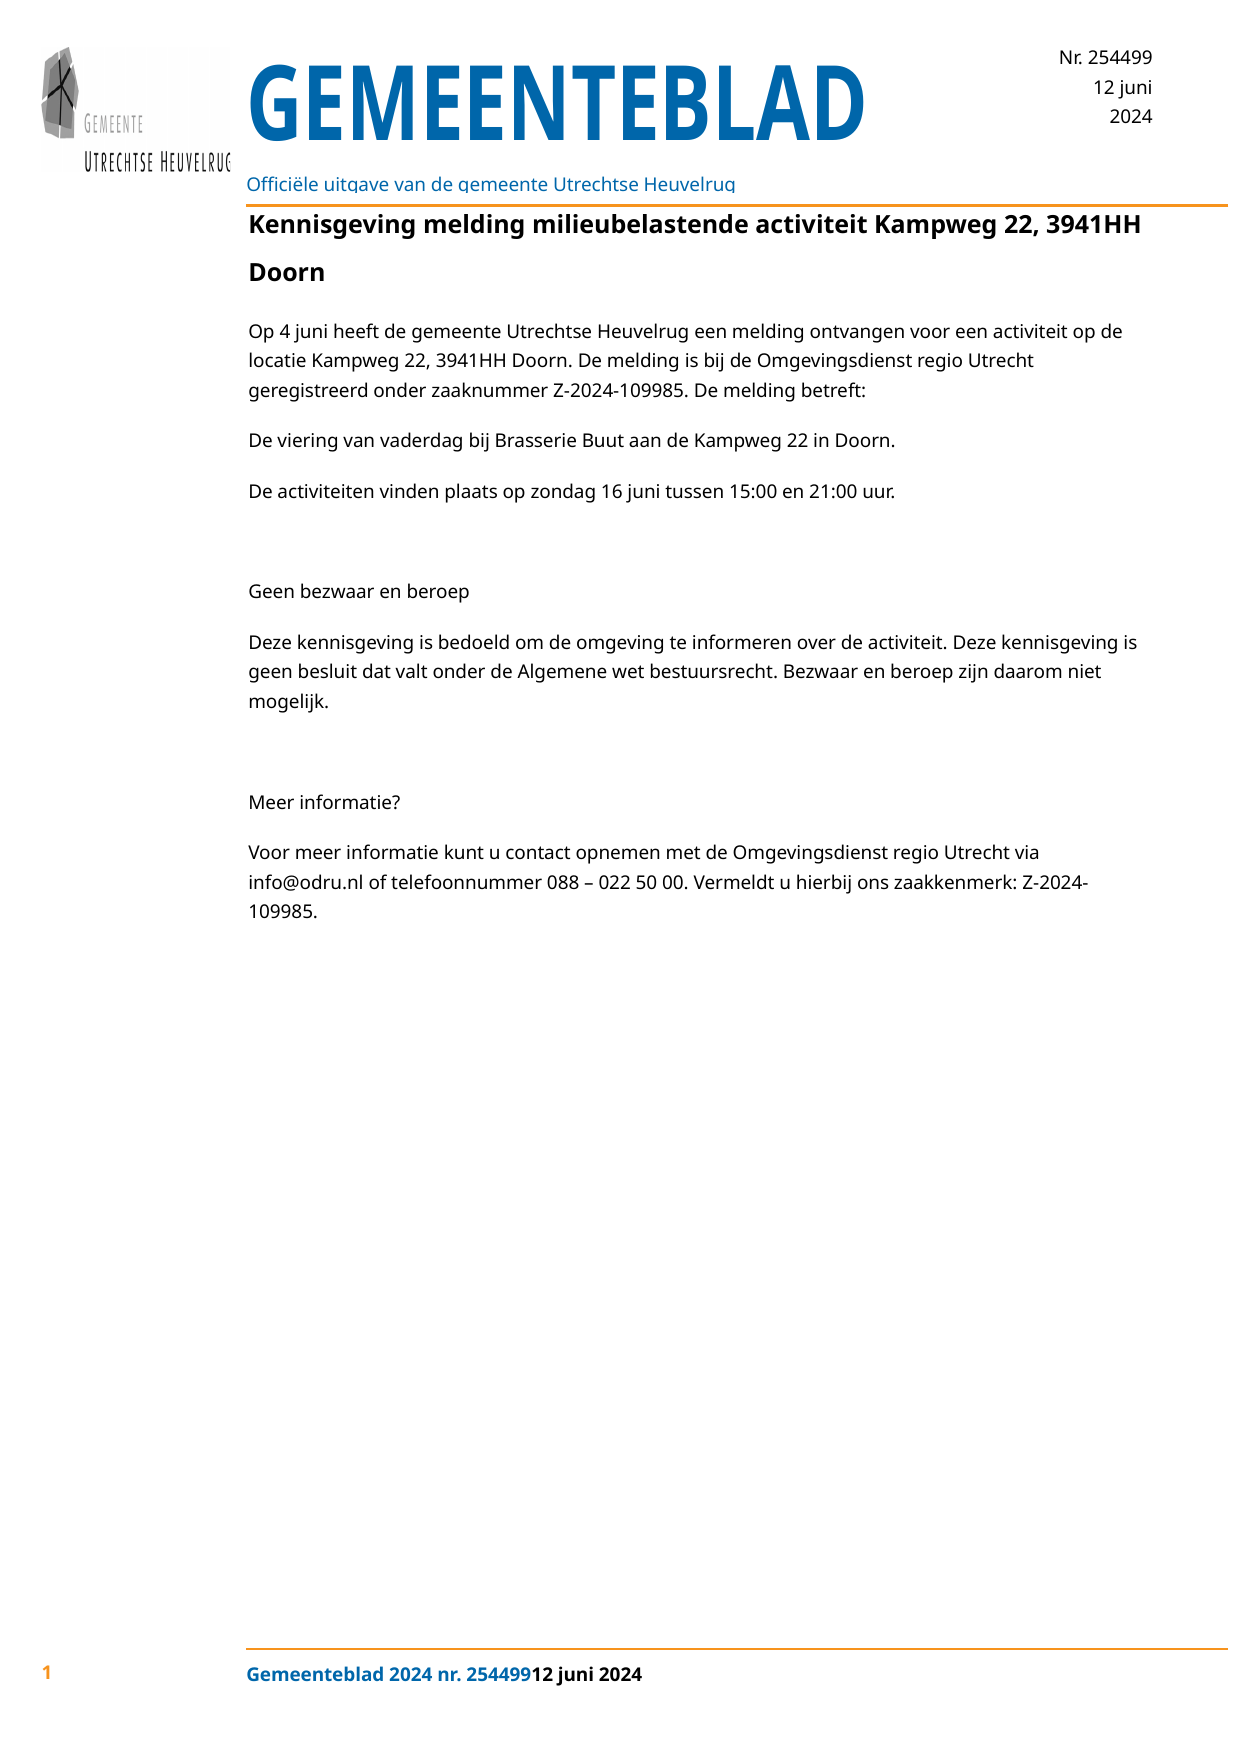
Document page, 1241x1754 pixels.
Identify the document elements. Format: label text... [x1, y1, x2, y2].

text Deze kennisgeving is bedoeld om de omgeving te informeren over de activiteit. Deze kennisgeving is geen besluit dat valt onder de Algemene wet bestuursrecht. Bezwaar en beroep zijn daarom niet mogelijk. [248, 629, 1152, 714]
text De viering van vaderdag bij Brasserie Buut aan de Kampweg 22 in Doorn. [248, 427, 1152, 453]
text De activiteiten vinden plaats op zondag 16 juni tussen 15:00 en 21:00 uur. [248, 478, 1152, 504]
text Kennisgeving melding milieubelastende activiteit Kampweg 22, 3941HH Doorn [248, 207, 1152, 288]
text Geen bezwaar en beroep [248, 579, 1152, 604]
picture [41, 47, 231, 172]
text Meer informatie? [248, 789, 1152, 815]
text Voor meer informatie kunt u contact opnemen met de Omgevingsdienst regio Utrecht via info@odru.nl of telefoonnummer 088 – 022 50 00. Vermeldt u hierbij ons zaakkenmerk: Z-2024-109985. [248, 839, 1152, 924]
text Op 4 juni heeft de gemeente Utrechtse Heuvelrug een melding ontvangen voor een activiteit op de locatie Kampweg 22, 3941HH Doorn. De melding is bij de Omgevingsdienst regio Utrecht geregistreerd onder zaaknummer Z-2024-109985. De melding betreft: [248, 318, 1152, 403]
